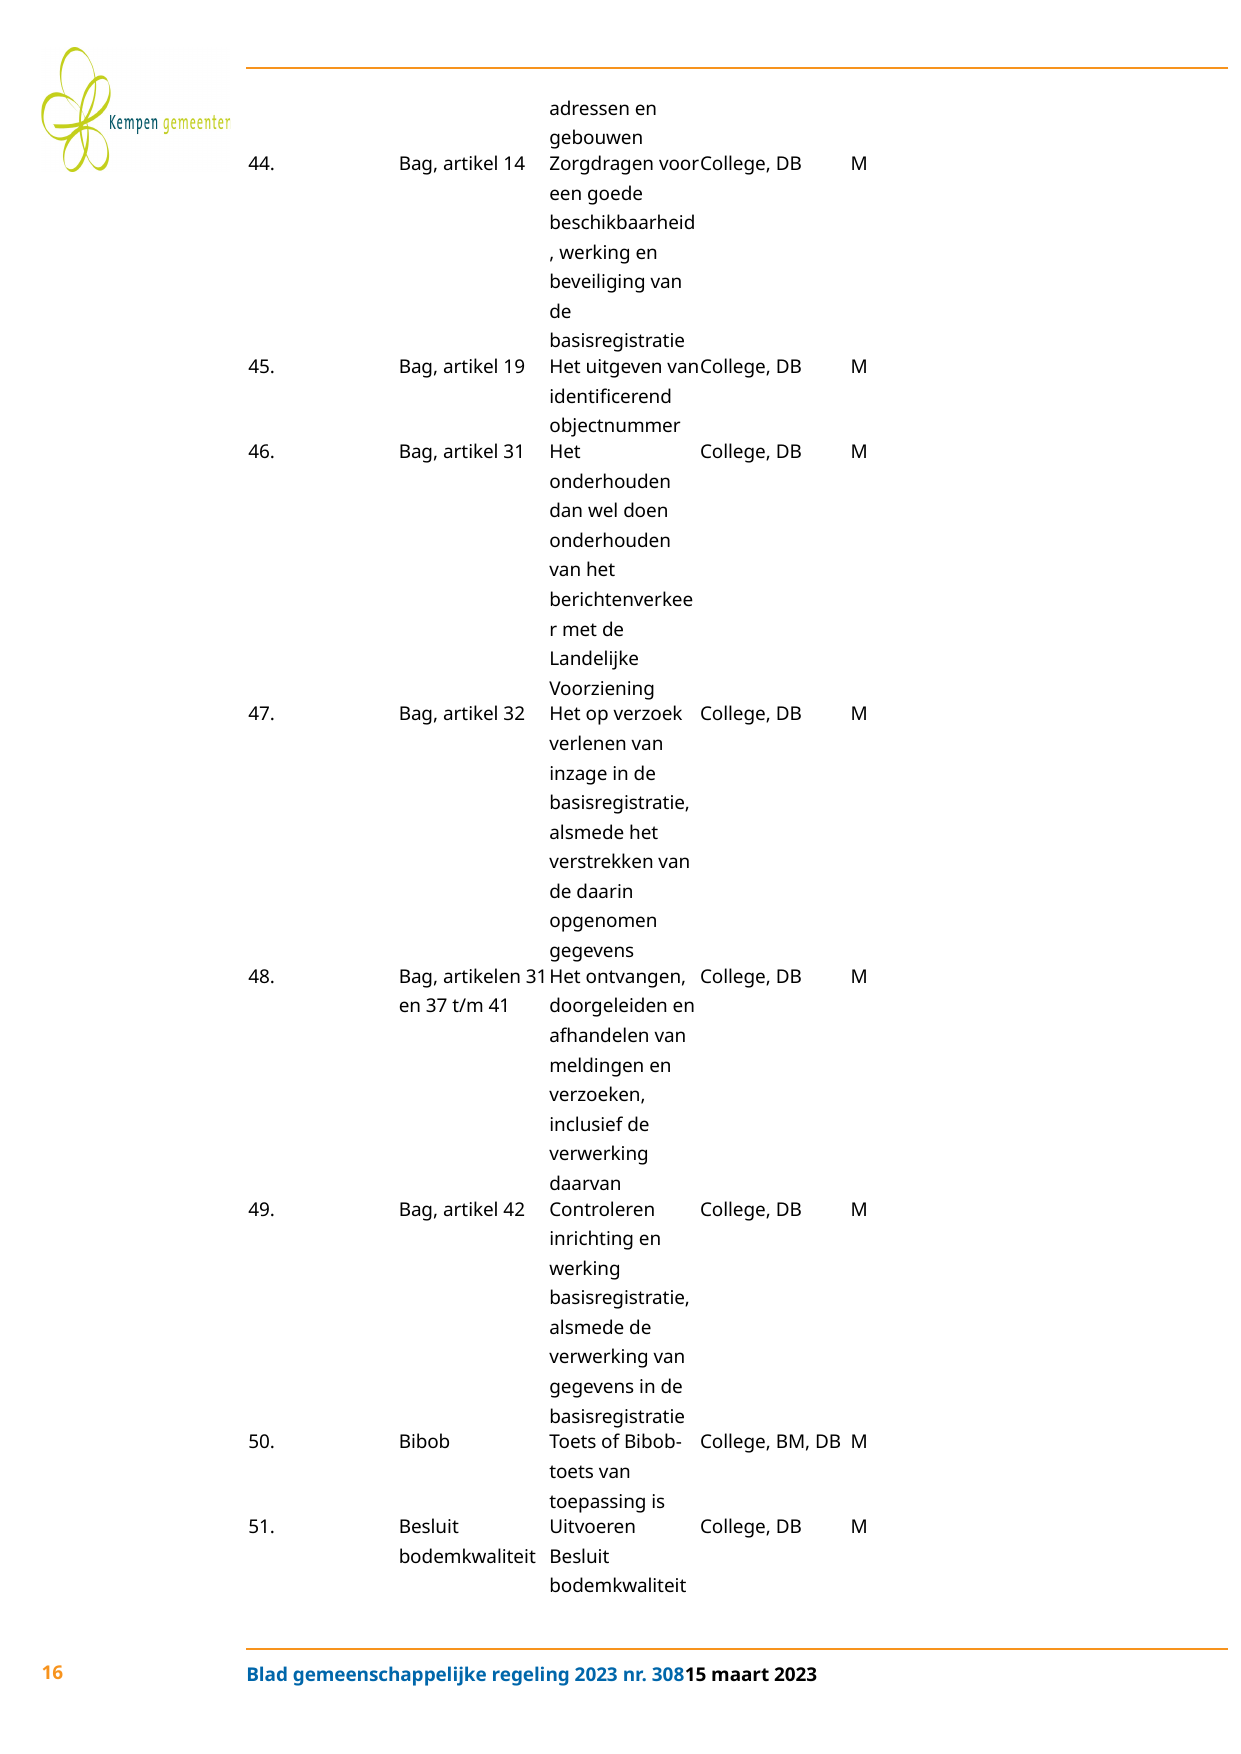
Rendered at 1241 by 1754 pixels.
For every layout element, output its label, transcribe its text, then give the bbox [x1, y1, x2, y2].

table_cell College, DB [700, 701, 850, 963]
table_cell M [850, 1514, 1001, 1598]
table_cell College, DB [700, 438, 850, 701]
table_cell [248, 1429, 398, 1513]
table_cell M [850, 438, 1001, 701]
table_cell [850, 95, 1001, 150]
table_cell adressen en gebouwen [549, 95, 700, 150]
table_cell Controleren inrichting en werking basisregistratie, alsmede de verwerking van gegevens in de basisregistratie [549, 1196, 700, 1429]
table_cell [248, 438, 398, 701]
table_cell Het ontvangen, doorgeleiden en afhandelen van meldingen en verzoeken, inclusief de verwerking daarvan [549, 963, 700, 1196]
table_cell [248, 963, 398, 1196]
table_cell Uitvoeren Besluit bodemkwaliteit [549, 1514, 700, 1598]
table_cell Toets of Bibob-toets van toepassing is [549, 1429, 700, 1513]
table_cell Zorgdragen voor een goede beschikbaarheid, werking en beveiliging van de basisregistratie [549, 150, 700, 353]
table_cell M [850, 963, 1001, 1196]
table_cell College, DB [700, 1196, 850, 1429]
table_cell [248, 1196, 398, 1429]
table_cell [1001, 1196, 1152, 1429]
table_cell [1001, 701, 1152, 963]
table_cell Bag, artikel 42 [399, 1196, 549, 1429]
table_cell [1001, 95, 1152, 150]
table_cell M [850, 1196, 1001, 1429]
table_cell College, DB [700, 353, 850, 438]
table_cell Bibob [399, 1429, 549, 1513]
table_cell [1001, 1514, 1152, 1598]
table_cell [1001, 1429, 1152, 1513]
picture [41, 47, 231, 172]
table_cell [1001, 353, 1152, 438]
table_cell College, DB [700, 150, 850, 353]
table_cell M [850, 353, 1001, 438]
table_cell Bag, artikel 31 [399, 438, 549, 701]
table_cell Bag, artikelen 31 en 37 t/m 41 [399, 963, 549, 1196]
table_cell [248, 353, 398, 438]
table_cell College, DB [700, 963, 850, 1196]
table_cell Bag, artikel 19 [399, 353, 549, 438]
table_cell Bag, artikel 14 [399, 150, 549, 353]
table_cell Het uitgeven van identificerend objectnummer [549, 353, 700, 438]
table_cell [1001, 150, 1152, 353]
table_cell College, BM, DB [700, 1429, 850, 1513]
table_cell Het onderhouden dan wel doen onderhouden van het berichtenverkeer met de Landelijke Voorziening [549, 438, 700, 701]
table_cell Bag, artikel 32 [399, 701, 549, 963]
table_cell [248, 95, 398, 150]
table_cell [1001, 963, 1152, 1196]
table_cell College, DB [700, 1514, 850, 1598]
table_cell [248, 150, 398, 353]
table_cell M [850, 701, 1001, 963]
table_cell M [850, 150, 1001, 353]
table_cell [248, 1514, 398, 1598]
table_cell Het op verzoek verlenen van inzage in de basisregistratie, alsmede het verstrekken van de daarin opgenomen gegevens [549, 701, 700, 963]
table_cell Besluit bodemkwaliteit [399, 1514, 549, 1598]
table_cell [1001, 438, 1152, 701]
table_cell [248, 701, 398, 963]
table_cell M [850, 1429, 1001, 1513]
table_cell [399, 95, 549, 150]
table_cell [700, 95, 850, 150]
